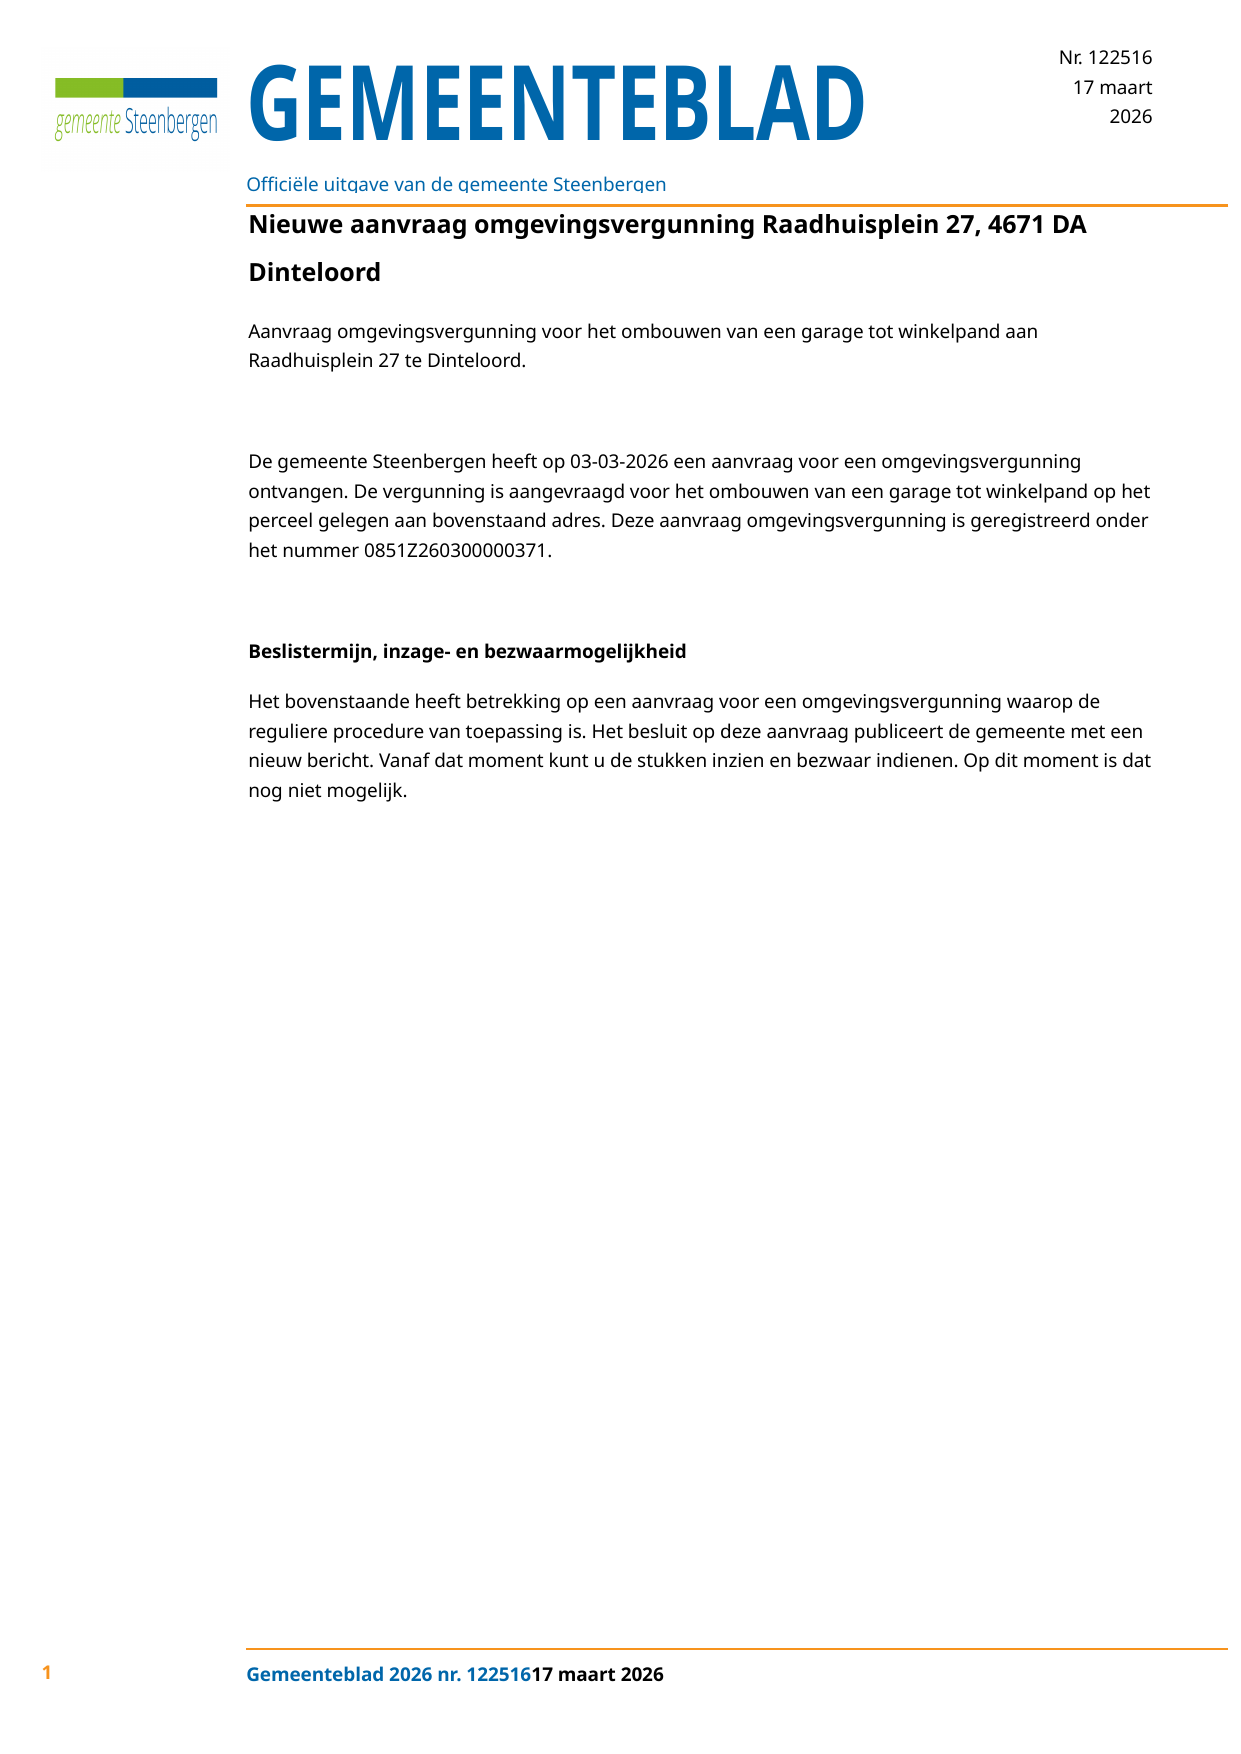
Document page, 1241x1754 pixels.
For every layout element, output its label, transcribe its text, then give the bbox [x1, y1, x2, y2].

text De gemeente Steenbergen heeft op 03-03-2026 een aanvraag voor een omgevingsvergunning ontvangen. De vergunning is aangevraagd voor het ombouwen van een garage tot winkelpand op het perceel gelegen aan bovenstaand adres. Deze aanvraag omgevingsvergunning is geregistreerd onder het nummer 0851Z260300000371. [248, 448, 1152, 563]
picture [41, 47, 231, 172]
text Beslistermijn, inzage- en bezwaarmogelijkheid [248, 638, 1152, 664]
text Aanvraag omgevingsvergunning voor het ombouwen van een garage tot winkelpand aan Raadhuisplein 27 te Dinteloord. [248, 318, 1152, 373]
text Het bovenstaande heeft betrekking op een aanvraag voor een omgevingsvergunning waarop de reguliere procedure van toepassing is. Het besluit op deze aanvraag publiceert de gemeente met een nieuw bericht. Vanaf dat moment kunt u de stukken inzien en bezwaar indienen. Op dit moment is dat nog niet mogelijk. [248, 688, 1152, 803]
text Nieuwe aanvraag omgevingsvergunning Raadhuisplein 27, 4671 DA Dinteloord [248, 207, 1152, 288]
